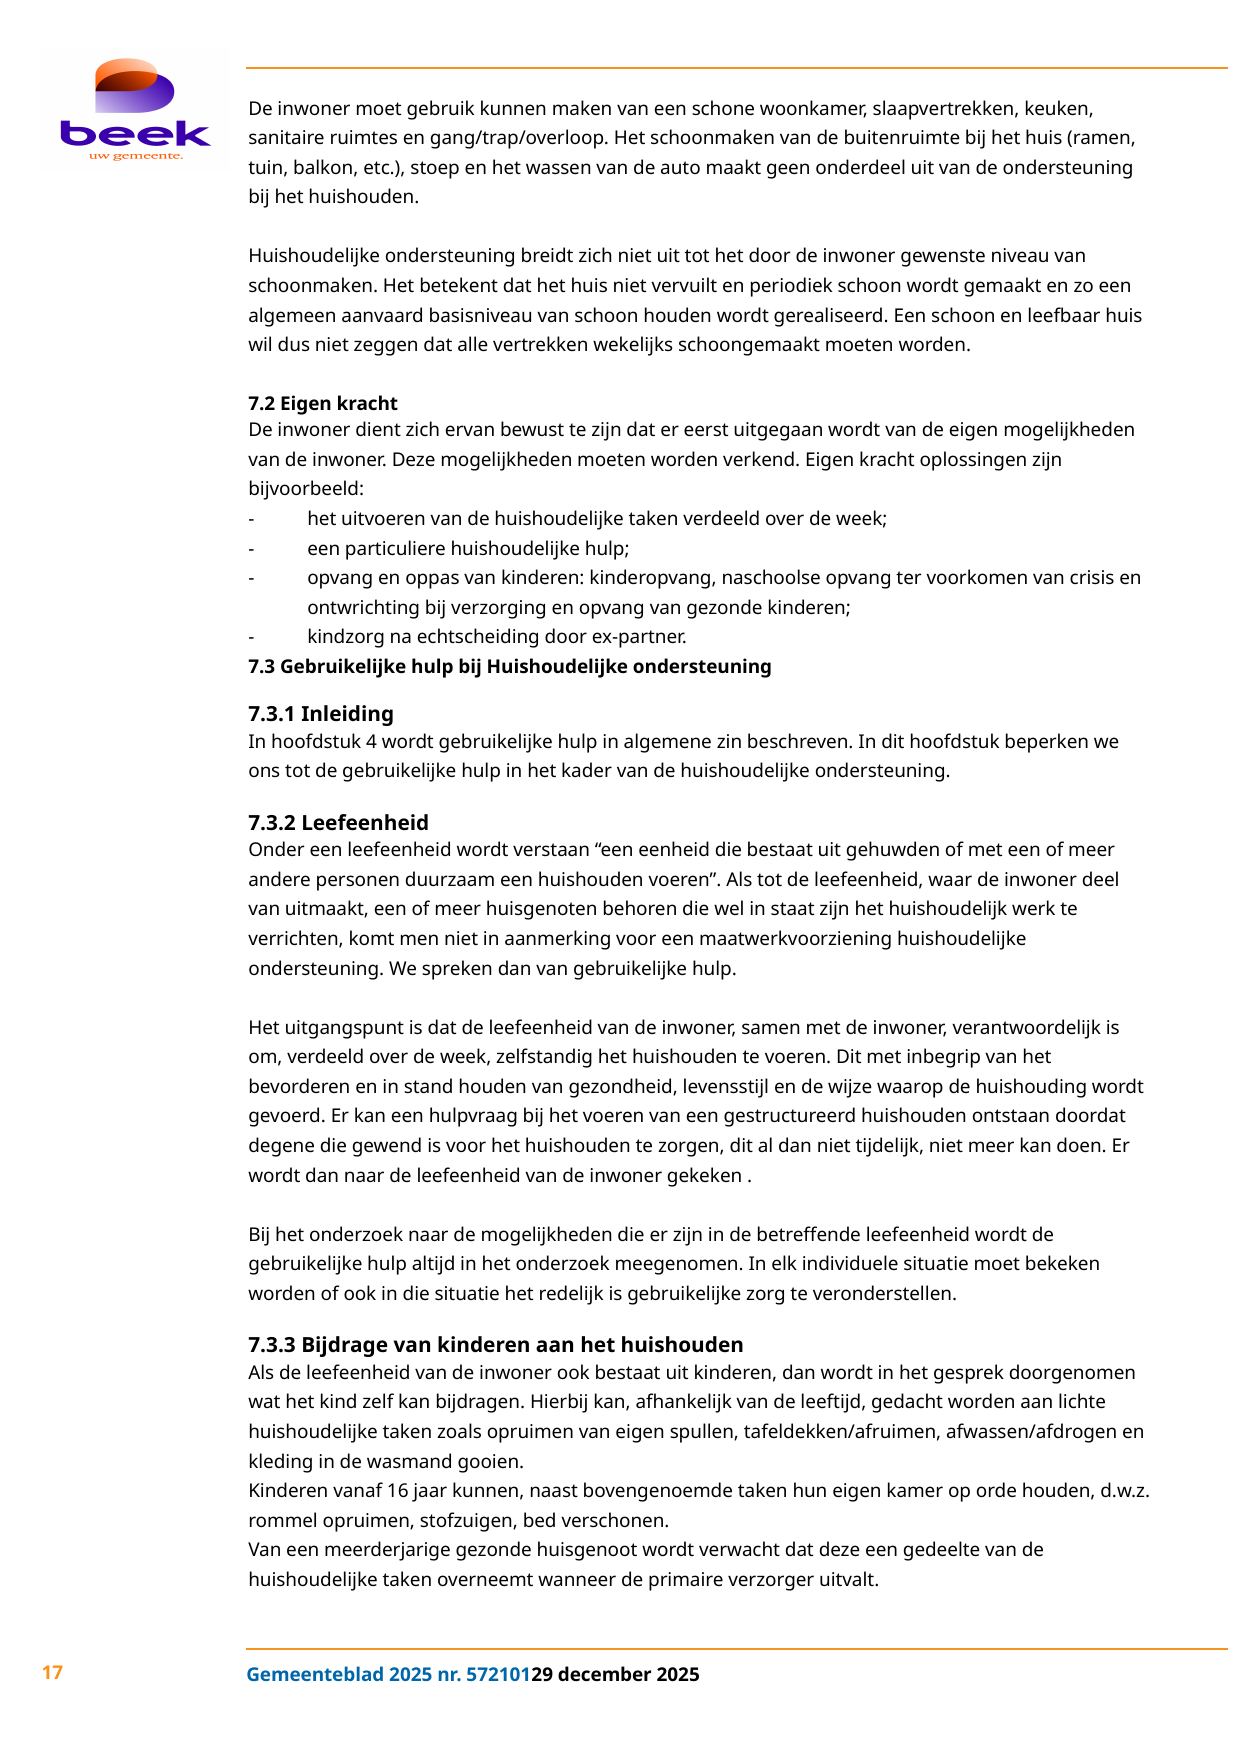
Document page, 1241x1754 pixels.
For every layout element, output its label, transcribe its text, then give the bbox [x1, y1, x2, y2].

list kindzorg na echtscheiding door ex-partner. [248, 623, 1152, 649]
list opvang en oppas van kinderen: kinderopvang, naschoolse opvang ter voorkomen van crisis en ontwrichting bij verzorging en opvang van gezonde kinderen; [248, 564, 1152, 619]
text Kinderen vanaf 16 jaar kunnen, naast bovengenoemde taken hun eigen kamer op orde houden, d.w.z. rommel opruimen, stofzuigen, bed verschonen. [248, 1477, 1152, 1533]
text Huishoudelijke ondersteuning breidt zich niet uit tot het door de inwoner gewenste niveau van schoonmaken. Het betekent dat het huis niet vervuilt en periodiek schoon wordt gemaakt en zo een algemeen aanvaard basisniveau van schoon houden wordt gerealiseerd. Een schoon en leefbaar huis wil dus niet zeggen dat alle vertrekken wekelijks schoongemaakt moeten worden. [248, 243, 1152, 357]
text Het uitgangspunt is dat de leefeenheid van de inwoner, samen met de inwoner, verantwoordelijk is om, verdeeld over de week, zelfstandig het huishouden te voeren. Dit met inbegrip van het bevorderen en in stand houden van gezondheid, levensstijl en de wijze waarop de huishouding wordt gevoerd. Er kan een hulpvraag bij het voeren van een gestructureerd huishouden ontstaan doordat degene die gewend is voor het huishouden te zorgen, dit al dan niet tijdelijk, niet meer kan doen. Er wordt dan naar de leefeenheid van de inwoner gekeken . [248, 1014, 1152, 1188]
text In hoofdstuk 4 wordt gebruikelijke hulp in algemene zin beschreven. In dit hoofdstuk beperken we ons tot de gebruikelijke hulp in het kader van de huishoudelijke ondersteuning. [248, 728, 1152, 783]
text 7.3.2 Leefeenheid [248, 808, 1152, 836]
text Van een meerderjarige gezonde huisgenoot wordt verwacht dat deze een gedeelte van de huishoudelijke taken overneemt wanneer de primaire verzorger uitvalt. [248, 1537, 1152, 1592]
text 7.3.1 Inleiding [248, 699, 1152, 728]
text 7.2 Eigen kracht [248, 391, 1152, 416]
list een particuliere huishoudelijke hulp; [248, 535, 1152, 560]
text De inwoner dient zich ervan bewust te zijn dat er eerst uitgegaan wordt van de eigen mogelijkheden van de inwoner. Deze mogelijkheden moeten worden verkend. Eigen kracht oplossingen zijn bijvoorbeeld: [248, 416, 1152, 501]
picture [41, 47, 231, 172]
text De inwoner moet gebruik kunnen maken van een schone woonkamer, slaapvertrekken, keuken, sanitaire ruimtes en gang/trap/overloop. Het schoonmaken van de buitenruimte bij het huis (ramen, tuin, balkon, etc.), stoep en het wassen van de auto maakt geen onderdeel uit van de ondersteuning bij het huishouden. [248, 95, 1152, 209]
text Bij het onderzoek naar de mogelijkheden die er zijn in de betreffende leefeenheid wordt de gebruikelijke hulp altijd in het onderzoek meegenomen. In elk individuele situatie moet bekeken worden of ook in die situatie het redelijk is gebruikelijke zorg te veronderstellen. [248, 1221, 1152, 1306]
text 7.3 Gebruikelijke hulp bij Huishoudelijke ondersteuning [248, 653, 1152, 679]
text Onder een leefeenheid wordt verstaan “een eenheid die bestaat uit gehuwden of met een of meer andere personen duurzaam een huishouden voeren”. Als tot de leefeenheid, waar de inwoner deel van uitmaakt, een of meer huisgenoten behoren die wel in staat zijn het huishoudelijk werk te verrichten, komt men niet in aanmerking voor een maatwerkvoorziening huishoudelijke ondersteuning. We spreken dan van gebruikelijke hulp. [248, 836, 1152, 981]
text 7.3.3 Bijdrage van kinderen aan het huishouden [248, 1331, 1152, 1359]
list het uitvoeren van de huishoudelijke taken verdeeld over de week; [248, 505, 1152, 531]
text Als de leefeenheid van de inwoner ook bestaat uit kinderen, dan wordt in het gesprek doorgenomen wat het kind zelf kan bijdragen. Hierbij kan, afhankelijk van de leeftijd, gedacht worden aan lichte huishoudelijke taken zoals opruimen van eigen spullen, tafeldekken/afruimen, afwassen/afdrogen en kleding in de wasmand gooien. [248, 1359, 1152, 1473]
